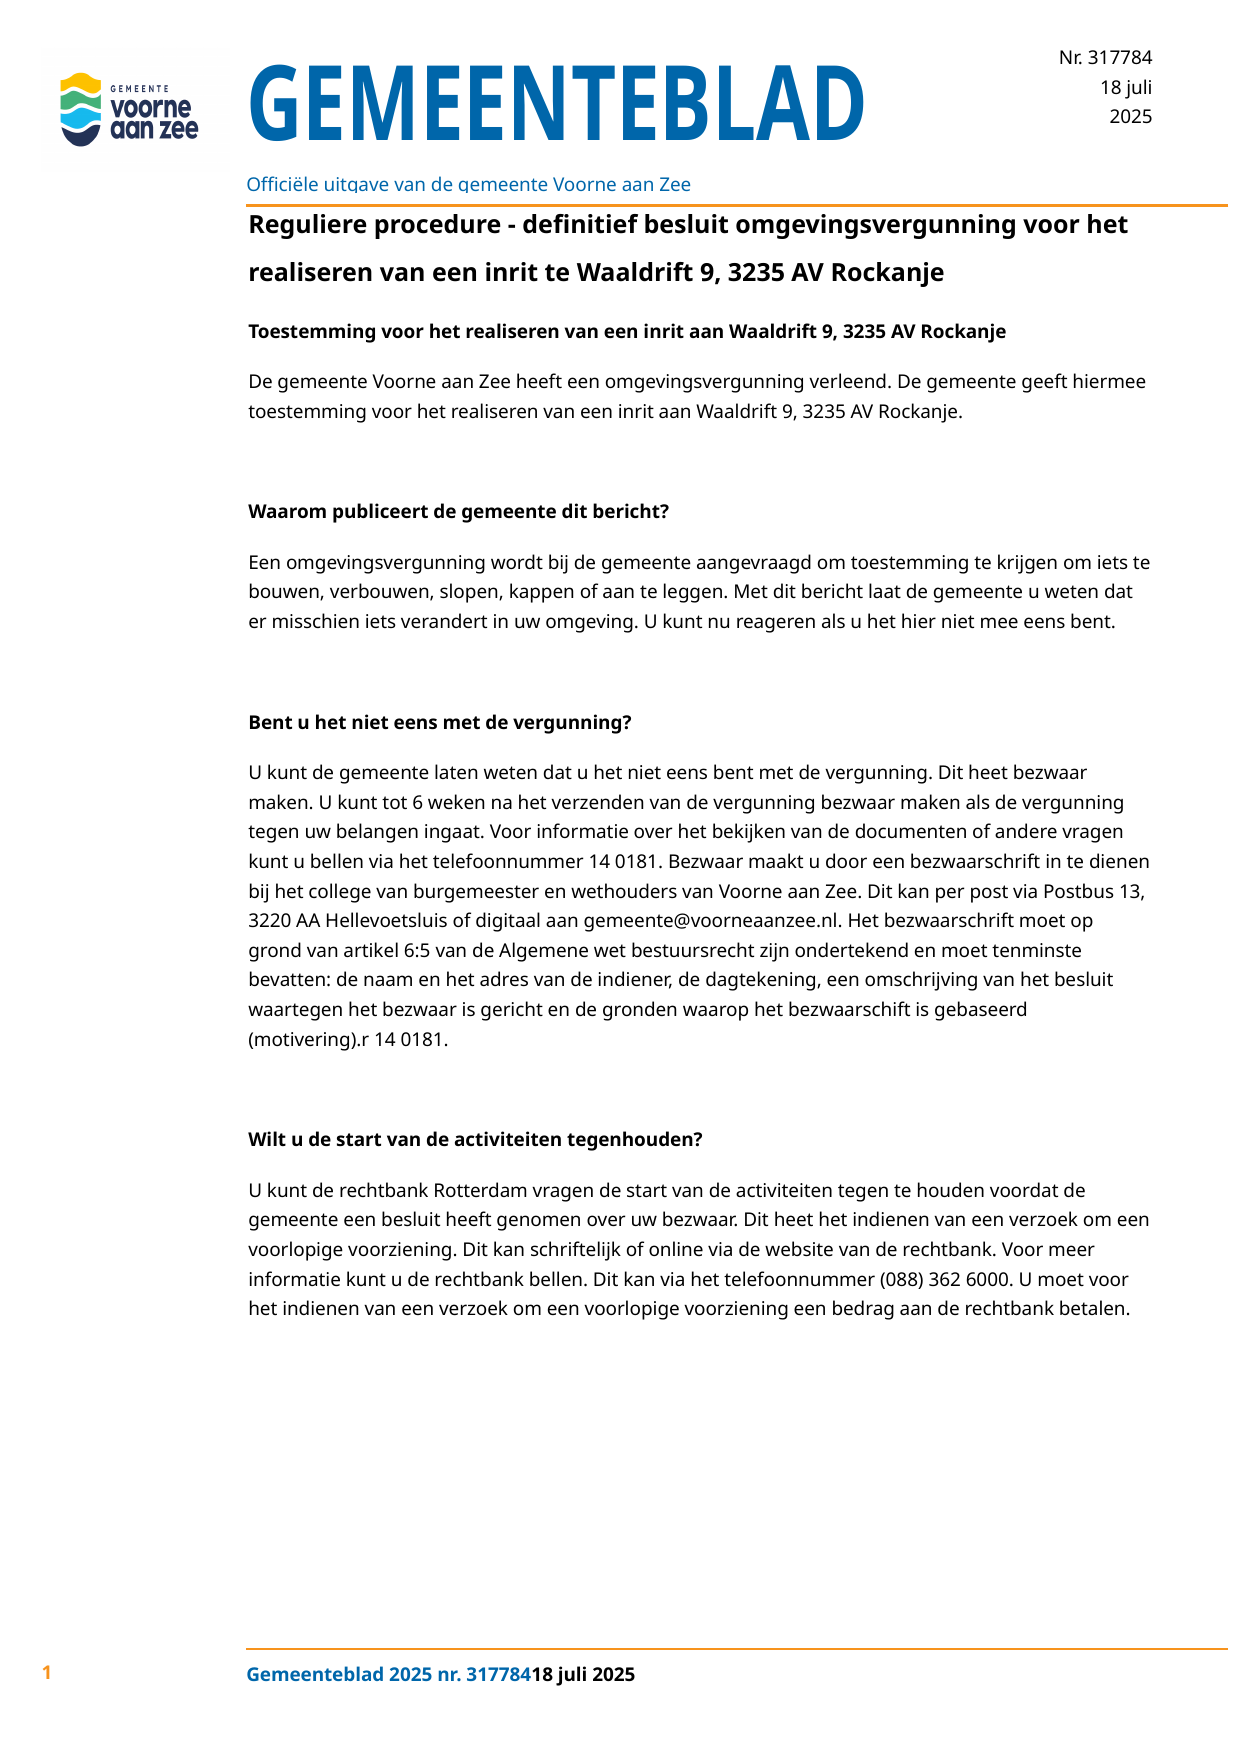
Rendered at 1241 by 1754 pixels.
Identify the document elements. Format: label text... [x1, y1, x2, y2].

text Toestemming voor het realiseren van een inrit aan Waaldrift 9, 3235 AV Rockanje [248, 318, 1152, 344]
text Een omgevingsvergunning wordt bij de gemeente aangevraagd om toestemming te krijgen om iets te bouwen, verbouwen, slopen, kappen of aan te leggen. Met dit bericht laat de gemeente u weten dat er misschien iets verandert in uw omgeving. U kunt nu reageren als u het hier niet mee eens bent. [248, 549, 1152, 634]
text Waarom publiceert de gemeente dit bericht? [248, 499, 1152, 524]
text De gemeente Voorne aan Zee heeft een omgevingsvergunning verleend. De gemeente geeft hiermee toestemming voor het realiseren van een inrit aan Waaldrift 9, 3235 AV Rockanje. [248, 368, 1152, 424]
picture [41, 47, 231, 172]
text U kunt de gemeente laten weten dat u het niet eens bent met de vergunning. Dit heet bezwaar maken. U kunt tot 6 weken na het verzenden van de vergunning bezwaar maken als de vergunning tegen uw belangen ingaat. Voor informatie over het bekijken van de documenten of andere vragen kunt u bellen via het telefoonnummer 14 0181. Bezwaar maakt u door een bezwaarschrift in te dienen bij het college van burgemeester en wethouders van Voorne aan Zee. Dit kan per post via Postbus 13, 3220 AA Hellevoetsluis of digitaal aan gemeente@voorneaanzee.nl. Het bezwaarschrift moet op grond van artikel 6:5 van de Algemene wet bestuursrecht zijn ondertekend en moet tenminste bevatten: de naam en het adres van de indiener, de dagtekening, een omschrijving van het besluit waartegen het bezwaar is gericht en de gronden waarop het bezwaarschift is gebaseerd (motivering).r 14 0181. [248, 759, 1152, 1052]
text Reguliere procedure - definitief besluit omgevingsvergunning voor het realiseren van een inrit te Waaldrift 9, 3235 AV Rockanje [248, 207, 1152, 288]
text Wilt u de start van de activiteiten tegenhouden? [248, 1127, 1152, 1152]
text U kunt de rechtbank Rotterdam vragen de start van de activiteiten tegen te houden voordat de gemeente een besluit heeft genomen over uw bezwaar. Dit heet het indienen van een verzoek om een voorlopige voorziening. Dit kan schriftelijk of online via de website van de rechtbank. Voor meer informatie kunt u de rechtbank bellen. Dit kan via het telefoonnummer (088) 362 6000. U moet voor het indienen van een verzoek om een voorlopige voorziening een bedrag aan de rechtbank betalen. [248, 1177, 1152, 1321]
text Bent u het niet eens met de vergunning? [248, 709, 1152, 735]
